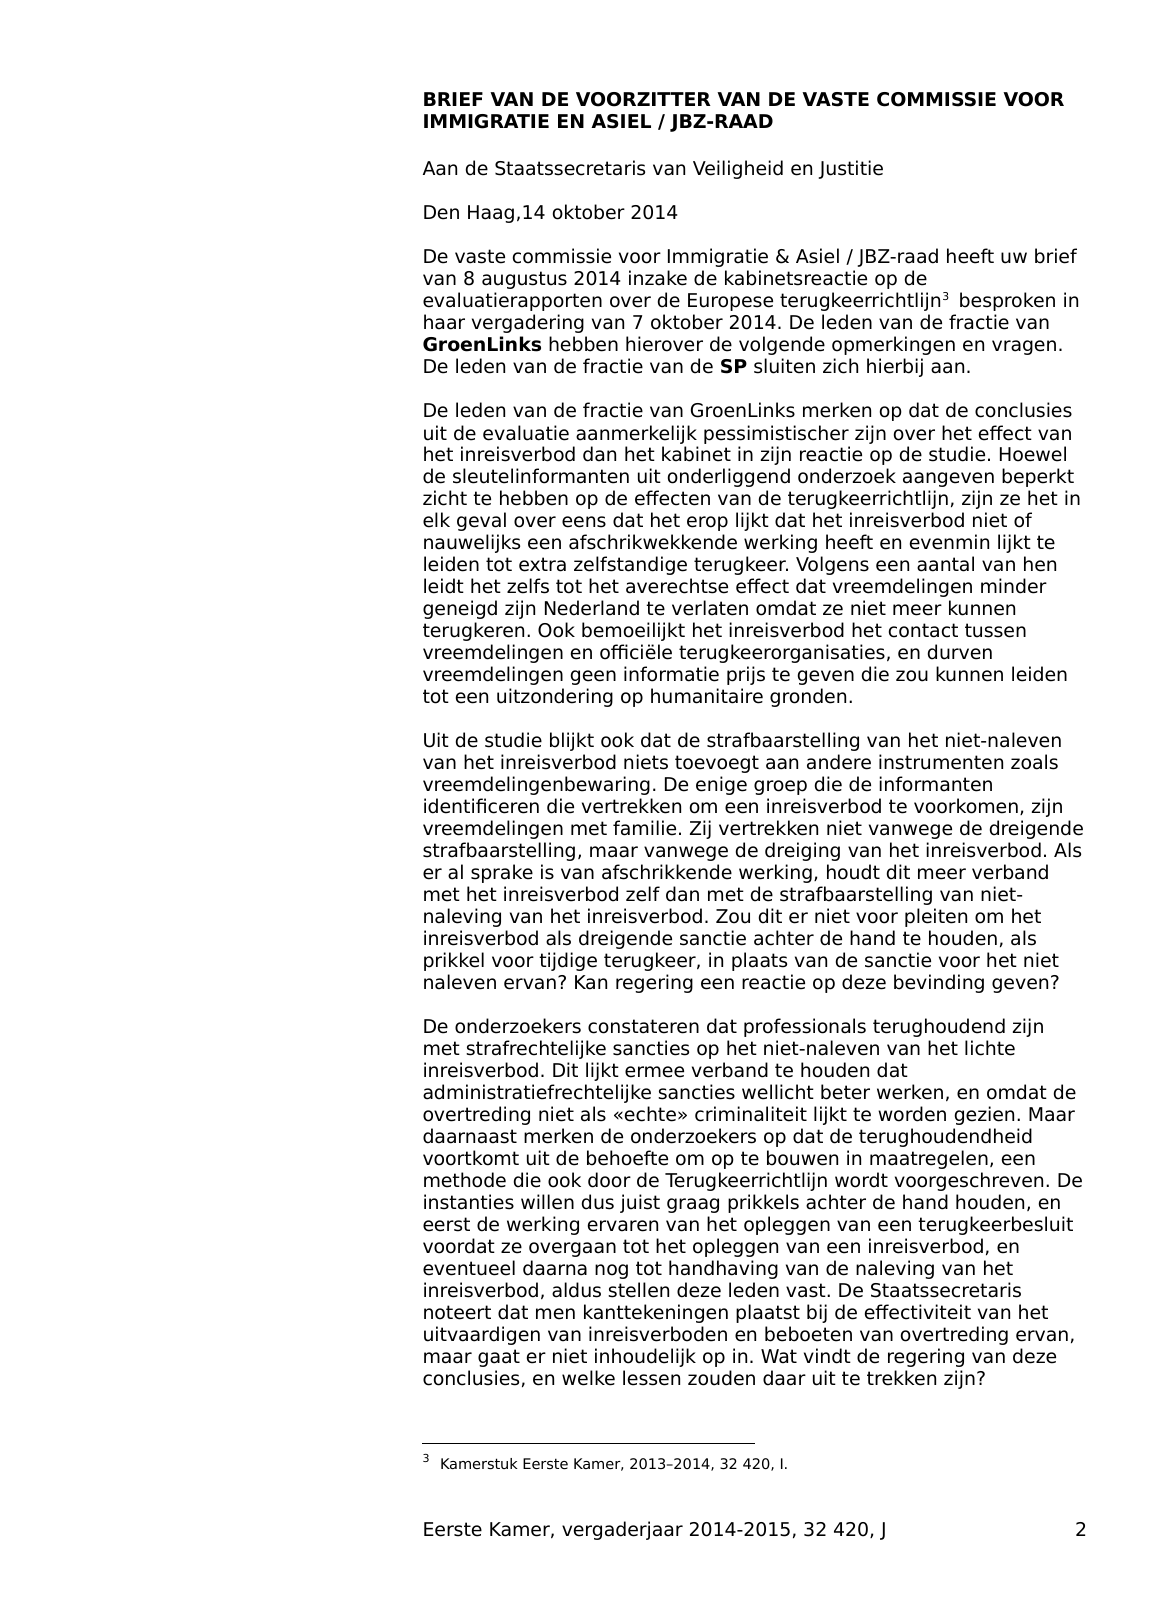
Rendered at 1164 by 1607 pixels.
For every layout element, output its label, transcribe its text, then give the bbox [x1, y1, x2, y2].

text Den Haag,14 oktober 2014 [422, 202, 1087, 224]
text Uit de studie blijkt ook dat de strafbaarstelling van het niet-naleven van het inreisverbod niets toevoegt aan andere instrumenten zoals vreemdelingenbewaring. De enige groep die de informanten identificeren die vertrekken om een inreisverbod te voorkomen, zijn vreemdelingen met familie. Zij vertrekken niet vanwege de dreigende strafbaarstelling, maar vanwege de dreiging van het inreisverbod. Als er al sprake is van afschrikkende werking, houdt dit meer verband met het inreisverbod zelf dan met de strafbaarstelling van niet-naleving van het inreisverbod. Zou dit er niet voor pleiten om het inreisverbod als dreigende sanctie achter de hand te houden, als prikkel voor tijdige terugkeer, in plaats van de sanctie voor het niet naleven ervan? Kan regering een reactie op deze bevinding geven? [422, 730, 1087, 994]
subtitle BRIEF VAN DE VOORZITTER VAN DE VASTE COMMISSIE VOOR IMMIGRATIE EN ASIEL / JBZ-RAAD [422, 89, 1087, 133]
text Aan de Staatssecretaris van Veiligheid en Justitie [422, 158, 1087, 180]
text De leden van de fractie van GroenLinks merken op dat de conclusies uit de evaluatie aanmerkelijk pessimistischer zijn over het effect van het inreisverbod dan het kabinet in zijn reactie op de studie. Hoewel de sleutelinformanten uit onderliggend onderzoek aangeven beperkt zicht te hebben op de effecten van de terugkeerrichtlijn, zijn ze het in elk geval over eens dat het erop lijkt dat het inreisverbod niet of nauwelijks een afschrikwekkende werking heeft en evenmin lijkt te leiden tot extra zelfstandige terugkeer. Volgens een aantal van hen leidt het zelfs tot het averechtse effect dat vreemdelingen minder geneigd zijn Nederland te verlaten omdat ze niet meer kunnen terugkeren. Ook bemoeilijkt het inreisverbod het contact tussen vreemdelingen en officiële terugkeerorganisaties, en durven vreemdelingen geen informatie prijs te geven die zou kunnen leiden tot een uitzondering op humanitaire gronden. [422, 400, 1087, 708]
text De vaste commissie voor Immigratie & Asiel / JBZ-raad heeft uw brief van 8 augustus 2014 inzake de kabinetsreactie op de evaluatierapporten over de Europese terugkeerrichtlijn besproken in haar vergadering van 7 oktober 2014. De leden van de fractie van GroenLinks hebben hierover de volgende opmerkingen en vragen. De leden van de fractie van de SP sluiten zich hierbij aan. [422, 246, 1087, 378]
text Kamerstuk Eerste Kamer, 2013–2014, 32 420, I. [422, 1452, 1087, 1474]
text De onderzoekers constateren dat professionals terughoudend zijn met strafrechtelijke sancties op het niet-naleven van het lichte inreisverbod. Dit lijkt ermee verband te houden dat administratiefrechtelijke sancties wellicht beter werken, en omdat de overtreding niet als «echte» criminaliteit lijkt te worden gezien. Maar daarnaast merken de onderzoekers op dat de terughoudendheid voortkomt uit de behoefte om op te bouwen in maatregelen, een methode die ook door de Terugkeerrichtlijn wordt voorgeschreven. De instanties willen dus juist graag prikkels achter de hand houden, en eerst de werking ervaren van het opleggen van een terugkeerbesluit voordat ze overgaan tot het opleggen van een inreisverbod, en eventueel daarna nog tot handhaving van de naleving van het inreisverbod, aldus stellen deze leden vast. De Staatssecretaris noteert dat men kanttekeningen plaatst bij de effectiviteit van het uitvaardigen van inreisverboden en beboeten van overtreding ervan, maar gaat er niet inhoudelijk op in. Wat vindt de regering van deze conclusies, en welke lessen zouden daar uit te trekken zijn? [422, 1016, 1087, 1390]
